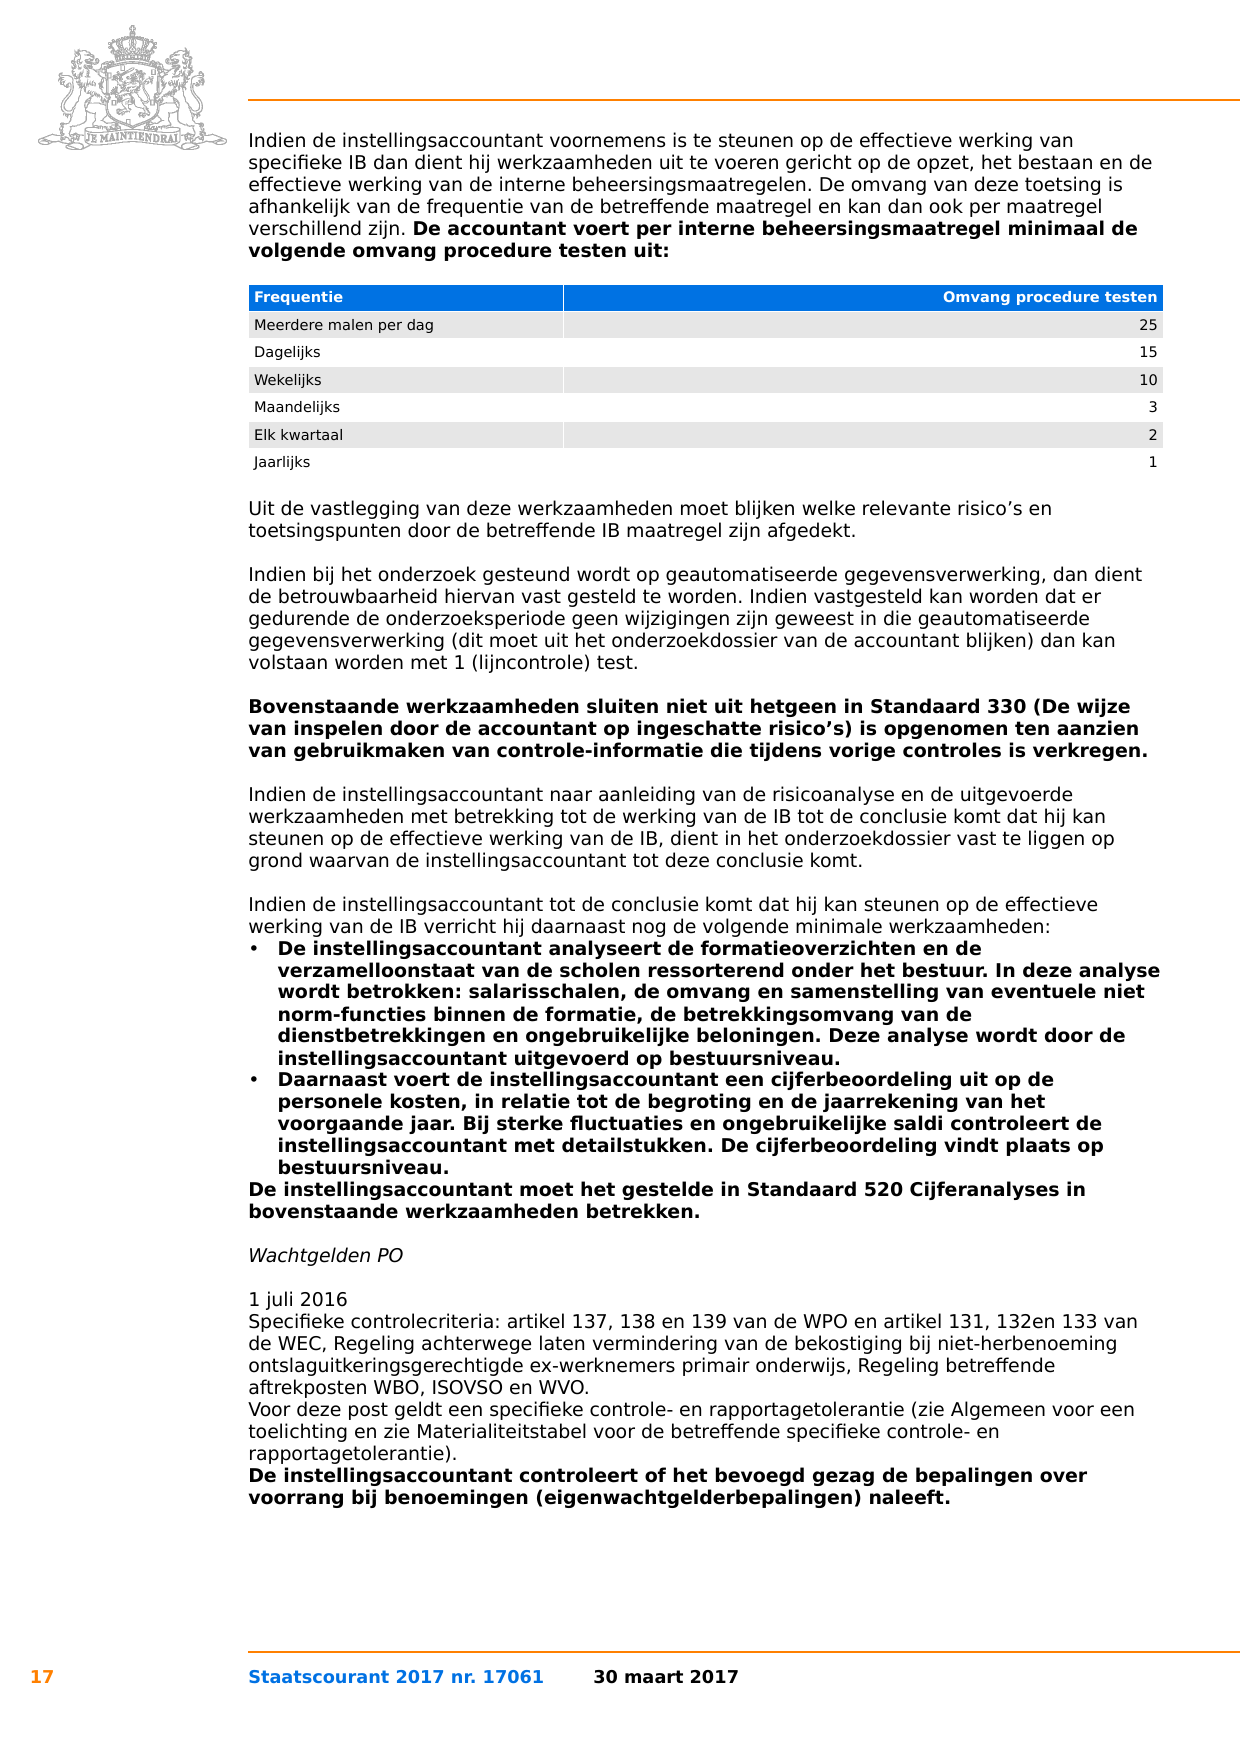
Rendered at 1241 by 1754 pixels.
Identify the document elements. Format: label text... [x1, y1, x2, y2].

table_cell 3 [564, 394, 1163, 421]
text Specifieke controlecriteria: artikel 137, 138 en 139 van de WPO en artikel 131, 132en 133 van de WEC, Regeling achterwege laten vermindering van de bekostiging bij niet-herbenoeming ontslaguitkeringsgerechtigde ex-werknemers primair onderwijs, Regeling betreffende aftrekposten WBO, ISOVSO en WVO. [248, 1311, 1163, 1399]
text • De instellingsaccountant analyseert de formatieoverzichten en de verzamelloonstaat van de scholen ressorterend onder het bestuur. In deze analyse wordt betrokken: salarisschalen, de omvang en samenstelling van eventuele niet norm-functies binnen de formatie, de betrekkingsomvang van de dienstbetrekkingen en ongebruikelijke beloningen. Deze analyse wordt door de instellingsaccountant uitgevoerd op bestuursniveau. [248, 937, 1163, 1069]
text Uit de vastlegging van deze werkzaamheden moet blijken welke relevante risico’s en toetsingspunten door de betreffende IB maatregel zijn afgedekt. [248, 498, 1163, 542]
table_header Frequentie [249, 285, 563, 311]
table_cell Dagelijks [249, 340, 563, 366]
subtitle Wachtgelden PO [248, 1245, 1163, 1267]
table_cell Jaarlijks [249, 449, 563, 475]
table_cell Meerdere malen per dag [249, 312, 563, 338]
table_cell 10 [564, 367, 1163, 393]
text • Daarnaast voert de instellingsaccountant een cijferbeoordeling uit op de personele kosten, in relatie tot de begroting en de jaarrekening van het voorgaande jaar. Bij sterke fluctuaties en ongebruikelijke saldi controleert de instellingsaccountant met detailstukken. De cijferbeoordeling vindt plaats op bestuursniveau. [248, 1069, 1163, 1179]
text De instellingsaccountant moet het gestelde in Standaard 520 Cijferanalyses in bovenstaande werkzaamheden betrekken. [248, 1179, 1163, 1223]
table_header Omvang procedure testen [564, 285, 1163, 311]
table_cell 2 [564, 422, 1163, 448]
table_cell 15 [564, 340, 1163, 366]
table_cell Maandelijks [249, 394, 563, 421]
text Indien de instellingsaccountant tot de conclusie komt dat hij kan steunen op de effectieve werking van de IB verricht hij daarnaast nog de volgende minimale werkzaamheden: [248, 893, 1163, 937]
text Indien de instellingsaccountant voornemens is te steunen op de effectieve werking van specifieke IB dan dient hij werkzaamheden uit te voeren gericht op de opzet, het bestaan en de effectieve werking van de interne beheersingsmaatregelen. De omvang van deze toetsing is afhankelijk van de frequentie van de betreffende maatregel en kan dan ook per maatregel verschillend zijn. De accountant voert per interne beheersingsmaatregel minimaal de volgende omvang procedure testen uit: [248, 130, 1163, 262]
table_cell 1 [564, 449, 1163, 475]
text Indien de instellingsaccountant naar aanleiding van de risicoanalyse en de uitgevoerde werkzaamheden met betrekking tot de werking van de IB tot de conclusie komt dat hij kan steunen op de effectieve werking van de IB, dient in het onderzoekdossier vast te liggen op grond waarvan de instellingsaccountant tot deze conclusie komt. [248, 784, 1163, 872]
picture [38, 25, 227, 150]
table_cell 25 [564, 312, 1163, 338]
table_cell Wekelijks [249, 367, 563, 393]
table_cell Elk kwartaal [249, 422, 563, 448]
text Voor deze post geldt een specifieke controle- en rapportagetolerantie (zie Algemeen voor een toelichting en zie Materialiteitstabel voor de betreffende specifieke controle- en rapportagetolerantie). [248, 1399, 1163, 1465]
text Indien bij het onderzoek gesteund wordt op geautomatiseerde gegevensverwerking, dan dient de betrouwbaarheid hiervan vast gesteld te worden. Indien vastgesteld kan worden dat er gedurende de onderzoeksperiode geen wijzigingen zijn geweest in die geautomatiseerde gegevensverwerking (dit moet uit het onderzoekdossier van de accountant blijken) dan kan volstaan worden met 1 (lijncontrole) test. [248, 564, 1163, 674]
text De instellingsaccountant controleert of het bevoegd gezag de bepalingen over voorrang bij benoemingen (eigenwachtgelderbepalingen) naleeft. [248, 1465, 1163, 1509]
text 1 juli 2016 [248, 1289, 1163, 1311]
text Bovenstaande werkzaamheden sluiten niet uit hetgeen in Standaard 330 (De wijze van inspelen door de accountant op ingeschatte risico’s) is opgenomen ten aanzien van gebruikmaken van controle-informatie die tijdens vorige controles is verkregen. [248, 696, 1163, 762]
